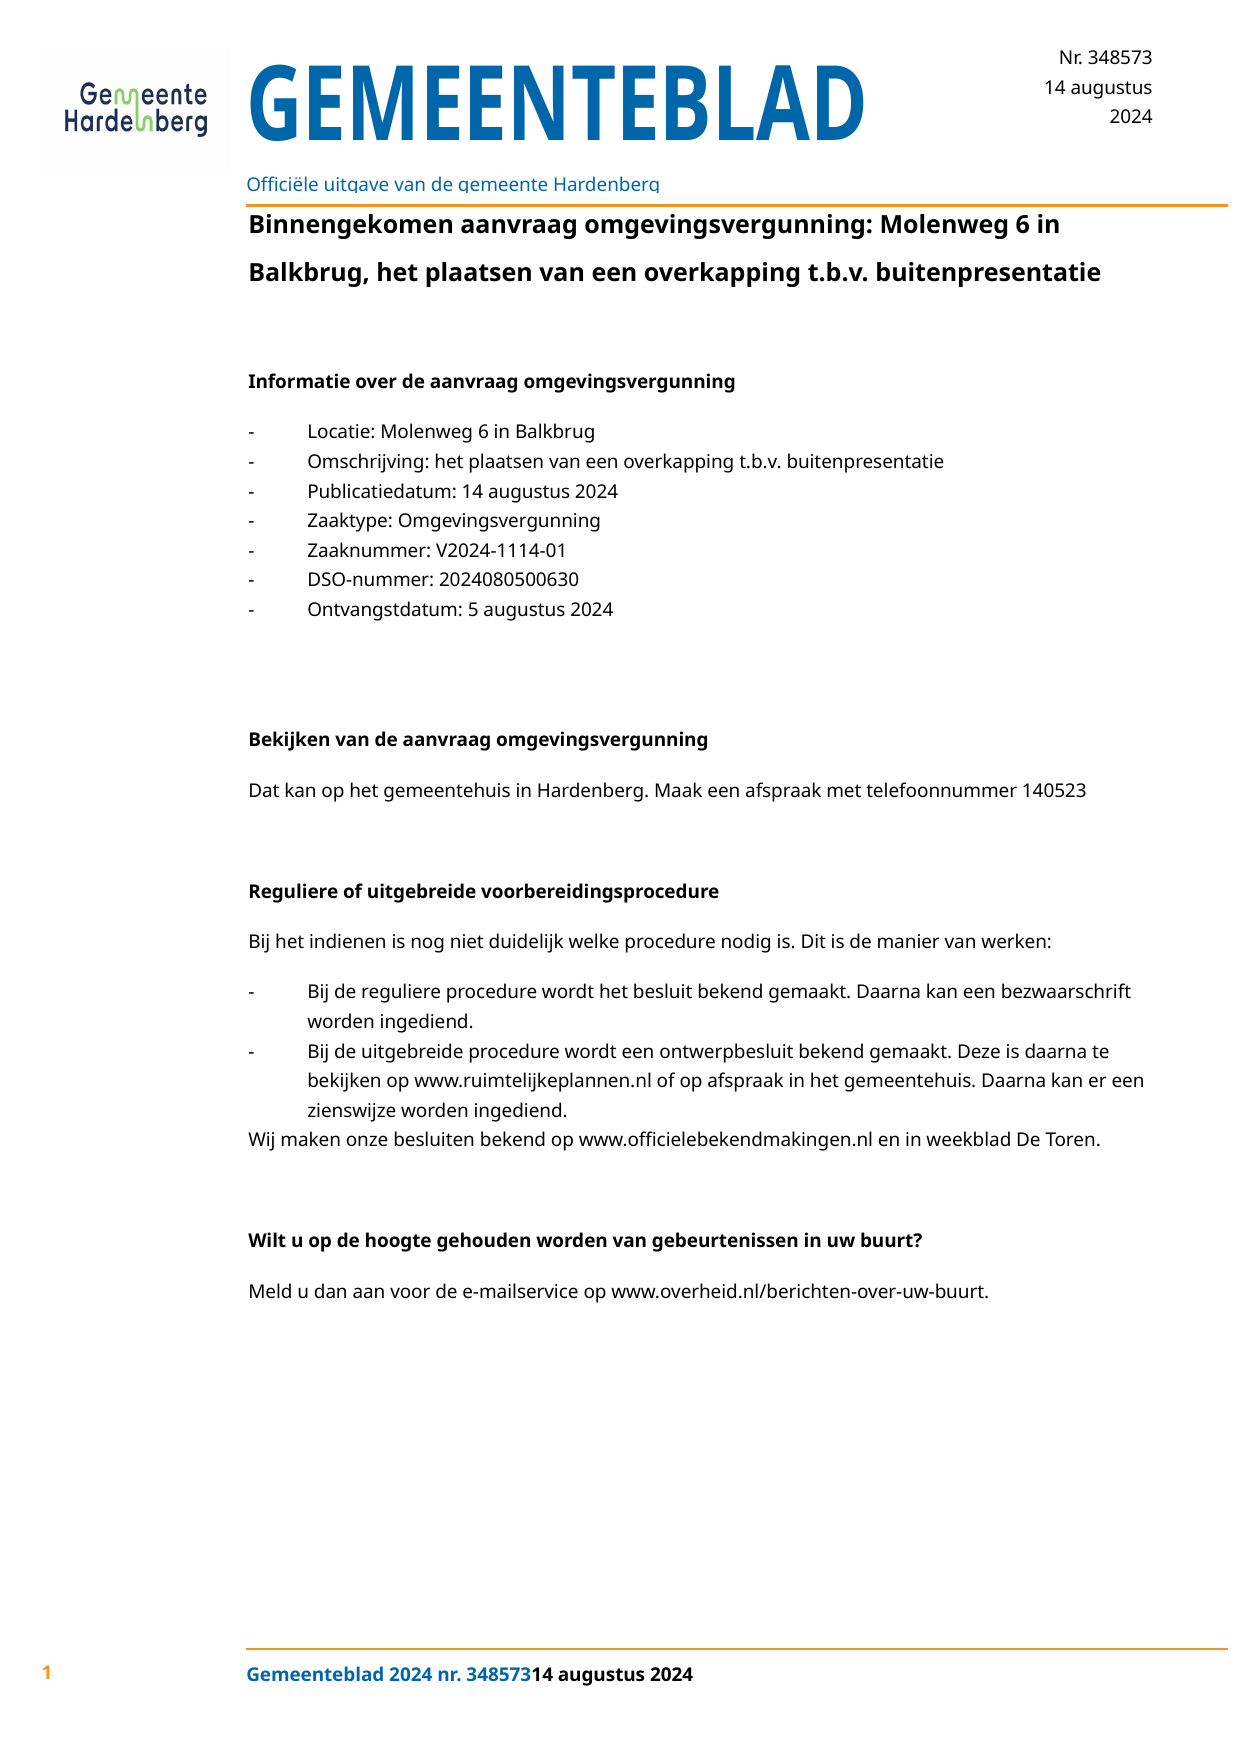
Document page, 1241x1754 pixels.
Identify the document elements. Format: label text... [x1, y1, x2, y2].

list Ontvangstdatum: 5 augustus 2024 [248, 596, 1152, 622]
text Bekijken van de aanvraag omgevingsvergunning [248, 727, 1152, 752]
text Reguliere of uitgebreide voorbereidingsprocedure [248, 878, 1152, 904]
text Meld u dan aan voor de e-mailservice op www.overheid.nl/berichten-over-uw-buurt. [248, 1278, 1152, 1304]
text Dat kan op het gemeentehuis in Hardenberg. Maak een afspraak met telefoonnummer 140523 [248, 777, 1152, 803]
list Bij de reguliere procedure wordt het besluit bekend gemaakt. Daarna kan een bezwaarschrift worden ingediend. [248, 979, 1152, 1034]
text Wij maken onze besluiten bekend op www.officielebekendmakingen.nl en in weekblad De Toren. [248, 1127, 1152, 1152]
list Omschrijving: het plaatsen van een overkapping t.b.v. buitenpresentatie [248, 448, 1152, 474]
text Wilt u op de hoogte gehouden worden van gebeurtenissen in uw buurt? [248, 1227, 1152, 1253]
list Zaaknummer: V2024-1114-01 [248, 537, 1152, 563]
list Zaaktype: Omgevingsvergunning [248, 507, 1152, 533]
list DSO-nummer: 2024080500630 [248, 567, 1152, 592]
text Bij het indienen is nog niet duidelijk welke procedure nodig is. Dit is de manier van werken: [248, 928, 1152, 954]
text Binnengekomen aanvraag omgevingsvergunning: Molenweg 6 in Balkbrug, het plaatsen van een overkapping t.b.v. buitenpresentatie [248, 207, 1152, 288]
list Publicatiedatum: 14 augustus 2024 [248, 478, 1152, 504]
text Informatie over de aanvraag omgevingsvergunning [248, 368, 1152, 394]
list Bij de uitgebreide procedure wordt een ontwerpbesluit bekend gemaakt. Deze is daarna te bekijken op www.ruimtelijkeplannen.nl of op afspraak in het gemeentehuis. Daarna kan er een zienswijze worden ingediend. [248, 1038, 1152, 1123]
picture [41, 47, 231, 172]
list Locatie: Molenweg 6 in Balkbrug [248, 419, 1152, 444]
